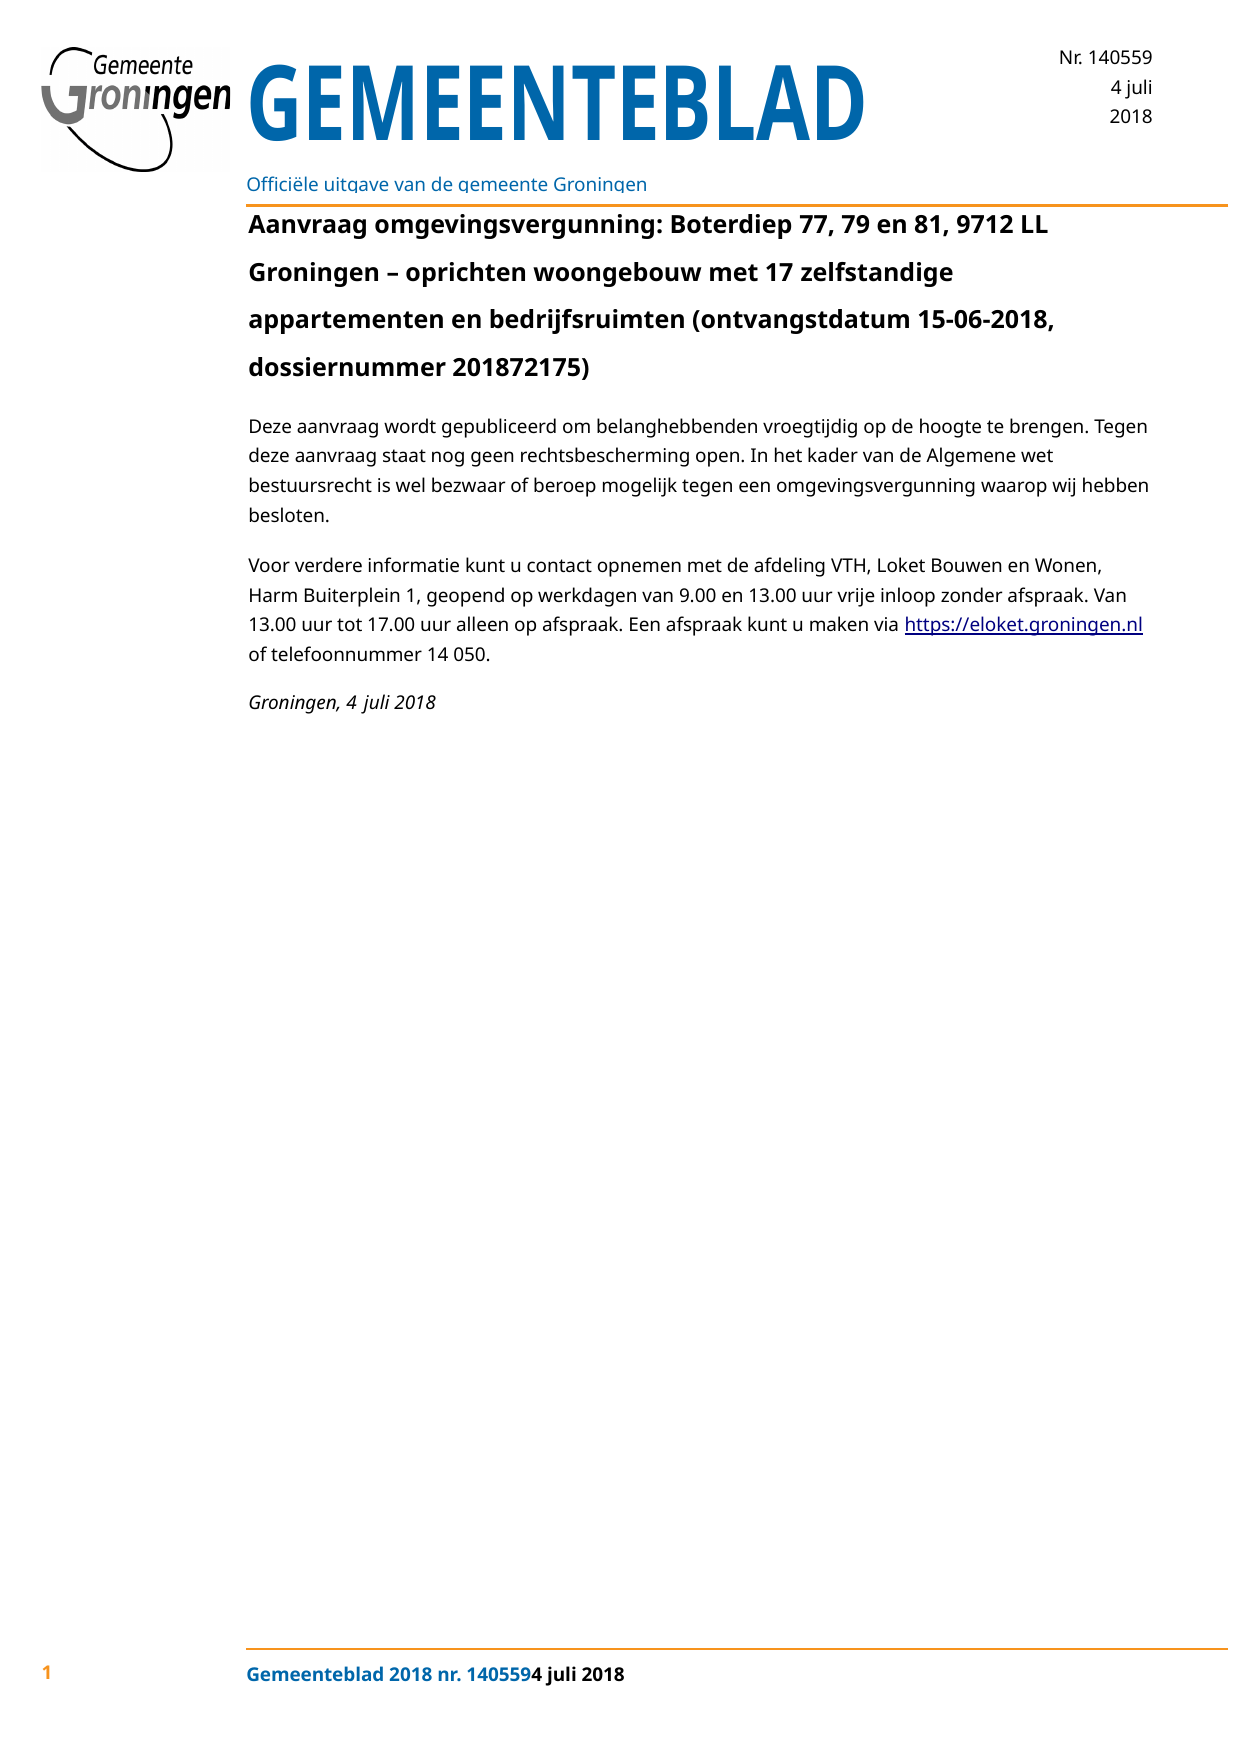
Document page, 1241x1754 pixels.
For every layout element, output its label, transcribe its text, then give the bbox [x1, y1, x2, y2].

text Aanvraag omgevingsvergunning: Boterdiep 77, 79 en 81, 9712 LL Groningen – oprichten woongebouw met 17 zelfstandige appartementen en bedrijfsruimten (ontvangstdatum 15-06-2018, dossiernummer 201872175) [248, 207, 1152, 384]
text Deze aanvraag wordt gepubliceerd om belanghebbenden vroegtijdig op de hoogte te brengen. Tegen deze aanvraag staat nog geen rechtsbescherming open. In het kader van de Algemene wet bestuursrecht is wel bezwaar of beroep mogelijk tegen een omgevingsvergunning waarop wij hebben besloten. [248, 413, 1152, 528]
text Groningen, 4 juli 2018 [248, 689, 1152, 714]
picture [41, 47, 231, 172]
text Voor verdere informatie kunt u contact opnemen met de afdeling VTH, Loket Bouwen en Wonen, Harm Buiterplein 1, geopend op werkdagen van 9.00 en 13.00 uur vrije inloop zonder afspraak. Van 13.00 uur tot 17.00 uur alleen op afspraak. Een afspraak kunt u maken via https://eloket.groningen.nl of telefoonnummer 14 050. [248, 552, 1152, 667]
